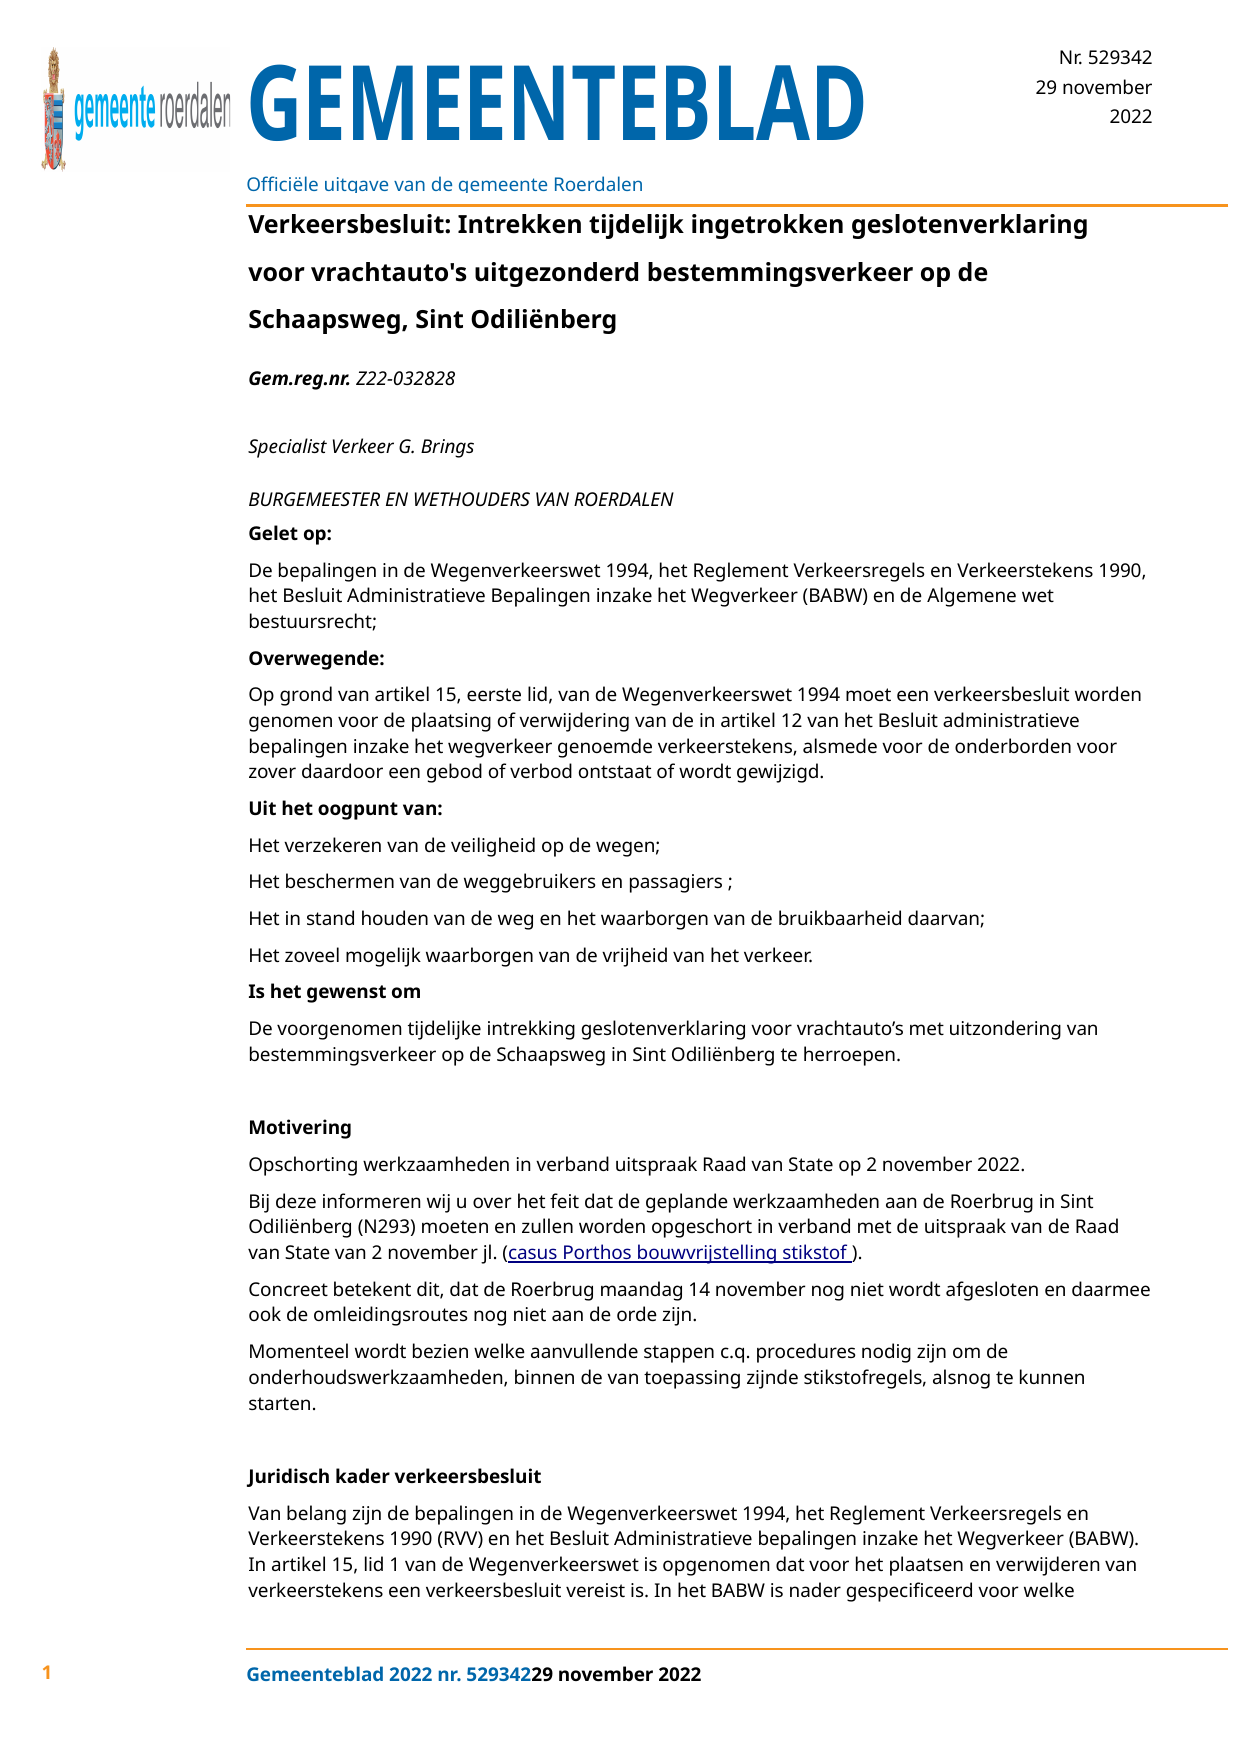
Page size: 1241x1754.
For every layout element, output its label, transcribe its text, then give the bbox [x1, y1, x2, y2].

text Het beschermen van de weggebruikers en passagiers ; [248, 869, 1152, 894]
text Van belang zijn de bepalingen in de Wegenverkeerswet 1994, het Reglement Verkeersregels en Verkeerstekens 1990 (RVV) en het Besluit Administratieve bepalingen inzake het Wegverkeer (BABW). In artikel 15, lid 1 van de Wegenverkeerswet is opgenomen dat voor het plaatsen en verwijderen van verkeerstekens een verkeersbesluit vereist is. In het BABW is nader gespecificeerd voor welke [248, 1500, 1152, 1603]
text Het verzekeren van de veiligheid op de wegen; [248, 832, 1152, 858]
text Verkeersbesluit: Intrekken tijdelijk ingetrokken geslotenverklaring voor vrachtauto's uitgezonderd bestemmingsverkeer op de Schaapsweg, Sint Odiliënberg [248, 207, 1152, 336]
text Juridisch kader verkeersbesluit [248, 1463, 1152, 1489]
text Overwegende: [248, 645, 1152, 671]
text Gelet op: [248, 520, 1152, 546]
text BURGEMEESTER EN WETHOUDERS VAN ROERDALEN [248, 486, 1152, 512]
text Motivering [248, 1114, 1152, 1140]
text Specialist Verkeer G. Brings [248, 433, 1152, 459]
text Opschorting werkzaamheden in verband uitspraak Raad van State op 2 november 2022. [248, 1151, 1152, 1177]
text Is het gewenst om [248, 979, 1152, 1004]
text Concreet betekent dit, dat de Roerbrug maandag 14 november nog niet wordt afgesloten en daarmee ook de omleidingsroutes nog niet aan de orde zijn. [248, 1276, 1152, 1327]
text De bepalingen in de Wegenverkeerswet 1994, het Reglement Verkeersregels en Verkeerstekens 1990, het Besluit Administratieve Bepalingen inzake het Wegverkeer (BABW) en de Algemene wet bestuursrecht; [248, 557, 1152, 634]
text Het in stand houden van de weg en het waarborgen van de bruikbaarheid daarvan; [248, 905, 1152, 931]
text Het zoveel mogelijk waarborgen van de vrijheid van het verkeer. [248, 942, 1152, 968]
text De voorgenomen tijdelijke intrekking geslotenverklaring voor vrachtauto’s met uitzondering van bestemmingsverkeer op de Schaapsweg in Sint Odiliënberg te herroepen. [248, 1015, 1152, 1067]
picture [41, 47, 231, 172]
text Uit het oogpunt van: [248, 795, 1152, 821]
text Op grond van artikel 15, eerste lid, van de Wegenverkeerswet 1994 moet een verkeersbesluit worden genomen voor de plaatsing of verwijdering van de in artikel 12 van het Besluit administratieve bepalingen inzake het wegverkeer genoemde verkeerstekens, alsmede voor de onderborden voor zover daardoor een gebod of verbod ontstaat of wordt gewijzigd. [248, 682, 1152, 784]
text Gem.reg.nr. Z22-032828 [248, 366, 1152, 391]
text Bij deze informeren wij u over het feit dat de geplande werkzaamheden aan de Roerbrug in Sint Odiliënberg (N293) moeten en zullen worden opgeschort in verband met de uitspraak van de Raad van State van 2 november jl. (casus Porthos bouwvrijstelling stikstof ). [248, 1188, 1152, 1265]
text Momenteel wordt bezien welke aanvullende stappen c.q. procedures nodig zijn om de onderhoudswerkzaamheden, binnen de van toepassing zijnde stikstofregels, alsnog te kunnen starten. [248, 1338, 1152, 1416]
